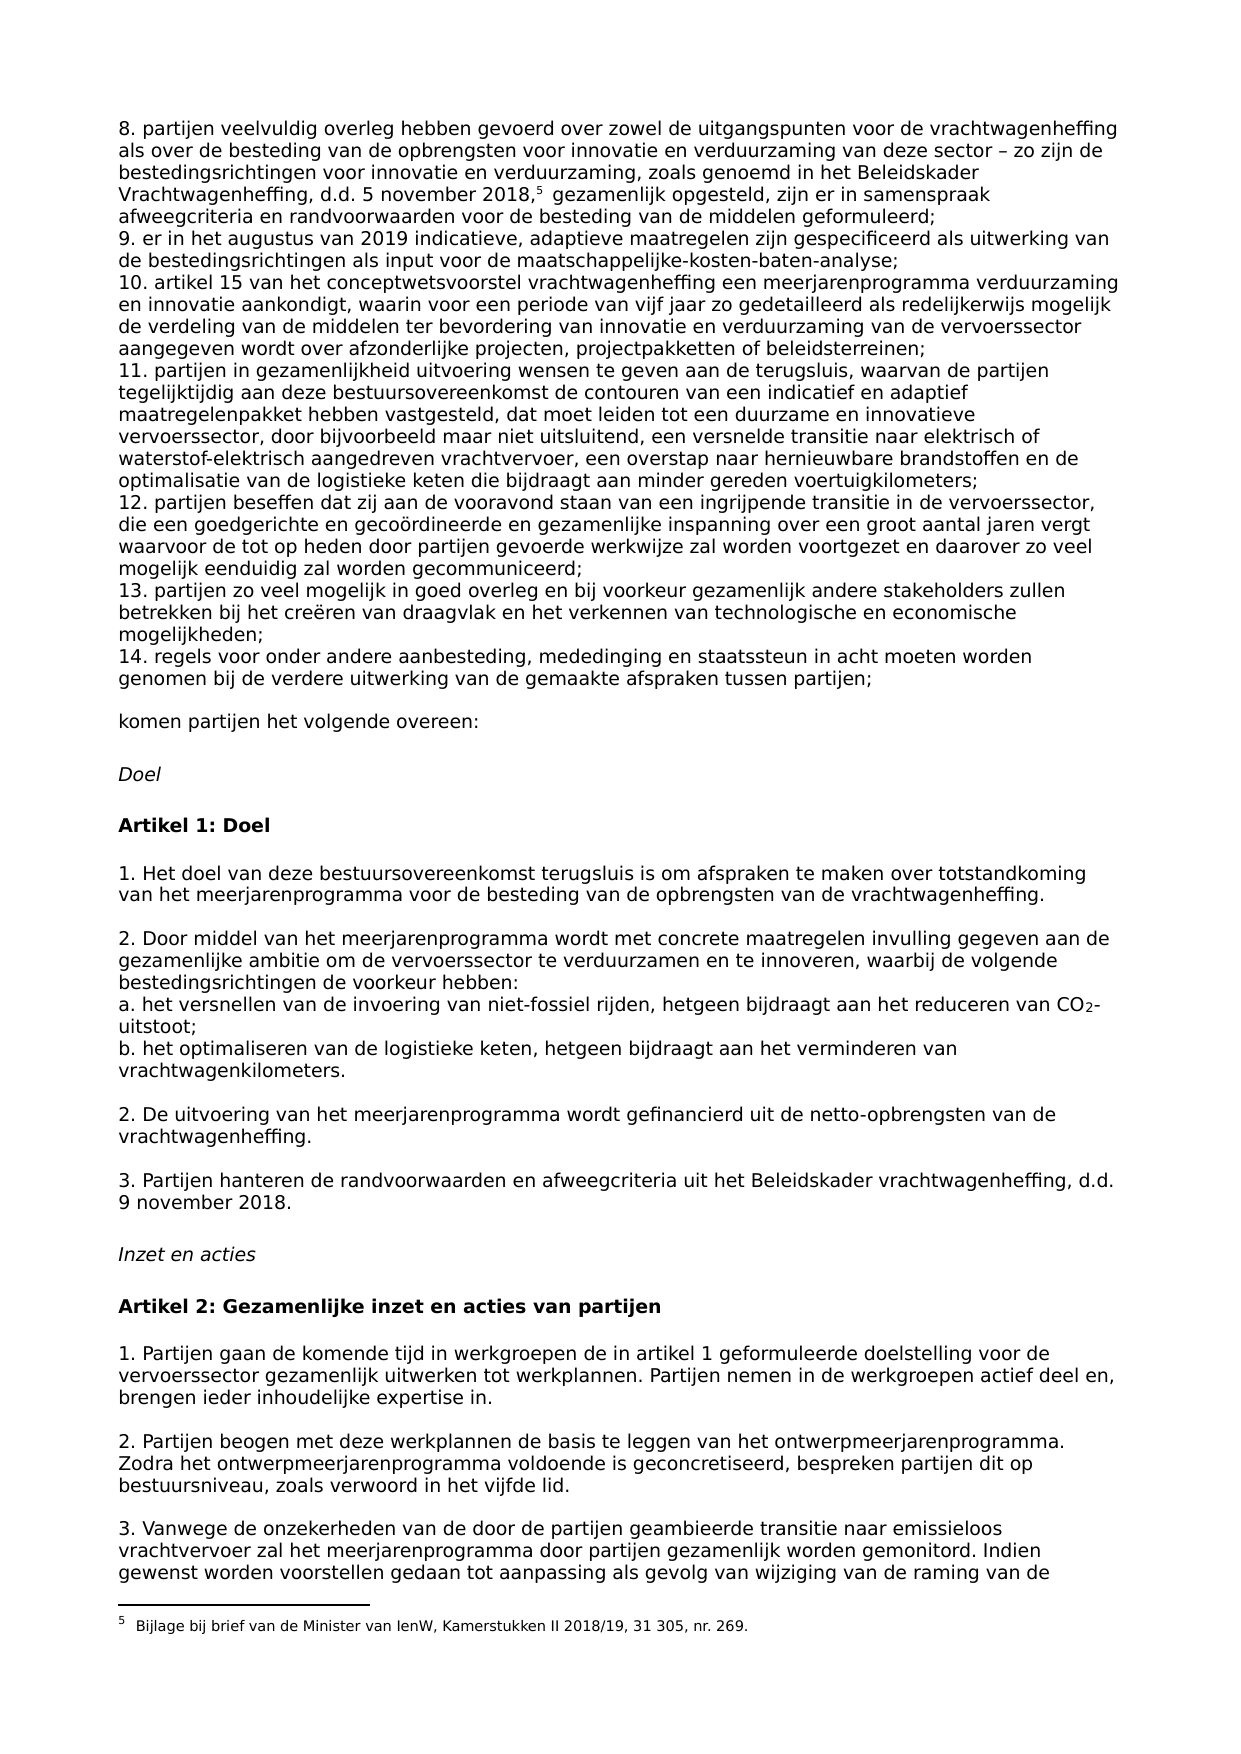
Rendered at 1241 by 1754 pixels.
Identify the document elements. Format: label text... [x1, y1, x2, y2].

subtitle Doel [118, 763, 1122, 785]
text 10. artikel 15 van het conceptwetsvoorstel vrachtwagenheffing een meerjarenprogramma verduurzaming en innovatie aankondigt, waarin voor een periode van vijf jaar zo gedetailleerd als redelijkerwijs mogelijk de verdeling van de middelen ter bevordering van innovatie en verduurzaming van de vervoerssector aangegeven wordt over afzonderlijke projecten, projectpakketten of beleidsterreinen; [118, 272, 1122, 360]
text 2. Door middel van het meerjarenprogramma wordt met concrete maatregelen invulling gegeven aan de gezamenlijke ambitie om de vervoerssector te verduurzamen en te innoveren, waarbij de volgende bestedingsrichtingen de voorkeur hebben: [118, 928, 1122, 994]
text 12. partijen beseffen dat zij aan de vooravond staan van een ingrijpende transitie in de vervoerssector, die een goedgerichte en gecoördineerde en gezamenlijke inspanning over een groot aantal jaren vergt waarvoor de tot op heden door partijen gevoerde werkwijze zal worden voortgezet en daarover zo veel mogelijk eenduidig zal worden gecommuniceerd; [118, 492, 1122, 580]
text komen partijen het volgende overeen: [118, 711, 1122, 733]
text Bijlage bij brief van de Minister van IenW, Kamerstukken II 2018/19, 31 305, nr. 269. [118, 1614, 1122, 1636]
subtitle Inzet en acties [118, 1244, 1122, 1266]
subtitle Artikel 2: Gezamenlijke inzet en acties van partijen [118, 1296, 1122, 1318]
text 13. partijen zo veel mogelijk in goed overleg en bij voorkeur gezamenlijk andere stakeholders zullen betrekken bij het creëren van draagvlak en het verkennen van technologische en economische mogelijkheden; [118, 580, 1122, 646]
subtitle Artikel 1: Doel [118, 815, 1122, 837]
text b. het optimaliseren van de logistieke keten, hetgeen bijdraagt aan het verminderen van vrachtwagenkilometers. [118, 1038, 1122, 1082]
text 11. partijen in gezamenlijkheid uitvoering wensen te geven aan de terugsluis, waarvan de partijen tegelijktijdig aan deze bestuursovereenkomst de contouren van een indicatief en adaptief maatregelenpakket hebben vastgesteld, dat moet leiden tot een duurzame en innovatieve vervoerssector, door bijvoorbeeld maar niet uitsluitend, een versnelde transitie naar elektrisch of waterstof-elektrisch aangedreven vrachtvervoer, een overstap naar hernieuwbare brandstoffen en de optimalisatie van de logistieke keten die bijdraagt aan minder gereden voertuigkilometers; [118, 360, 1122, 492]
text 3. Vanwege de onzekerheden van de door de partijen geambieerde transitie naar emissieloos vrachtvervoer zal het meerjarenprogramma door partijen gezamenlijk worden gemonitord. Indien gewenst worden voorstellen gedaan tot aanpassing als gevolg van wijziging van de raming van de [118, 1518, 1122, 1584]
text 3. Partijen hanteren de randvoorwaarden en afweegcriteria uit het Beleidskader vrachtwagenheffing, d.d. 9 november 2018. [118, 1170, 1122, 1214]
text 2. Partijen beogen met deze werkplannen de basis te leggen van het ontwerpmeerjarenprogramma. Zodra het ontwerpmeerjarenprogramma voldoende is geconcretiseerd, bespreken partijen dit op bestuursniveau, zoals verwoord in het vijfde lid. [118, 1431, 1122, 1496]
text 9. er in het augustus van 2019 indicatieve, adaptieve maatregelen zijn gespecificeerd als uitwerking van de bestedingsrichtingen als input voor de maatschappelijke-kosten-baten-analyse; [118, 228, 1122, 272]
text 8. partijen veelvuldig overleg hebben gevoerd over zowel de uitgangspunten voor de vrachtwagenheffing als over de besteding van de opbrengsten voor innovatie en verduurzaming van deze sector – zo zijn de bestedingsrichtingen voor innovatie en verduurzaming, zoals genoemd in het Beleidskader Vrachtwagenheffing, d.d. 5 november 2018, gezamenlijk opgesteld, zijn er in samenspraak afweegcriteria en randvoorwaarden voor de besteding van de middelen geformuleerd; [118, 118, 1122, 228]
text a. het versnellen van de invoering van niet-fossiel rijden, hetgeen bijdraagt aan het reduceren van CO2-uitstoot; [118, 994, 1122, 1038]
text 1. Het doel van deze bestuursovereenkomst terugsluis is om afspraken te maken over totstandkoming van het meerjarenprogramma voor de besteding van de opbrengsten van de vrachtwagenheffing. [118, 862, 1122, 906]
text 1. Partijen gaan de komende tijd in werkgroepen de in artikel 1 geformuleerde doelstelling voor de vervoerssector gezamenlijk uitwerken tot werkplannen. Partijen nemen in de werkgroepen actief deel en, brengen ieder inhoudelijke expertise in. [118, 1343, 1122, 1409]
text 2. De uitvoering van het meerjarenprogramma wordt gefinancierd uit de netto-opbrengsten van de vrachtwagenheffing. [118, 1104, 1122, 1148]
text 14. regels voor onder andere aanbesteding, mededinging en staatssteun in acht moeten worden genomen bij de verdere uitwerking van de gemaakte afspraken tussen partijen; [118, 646, 1122, 689]
